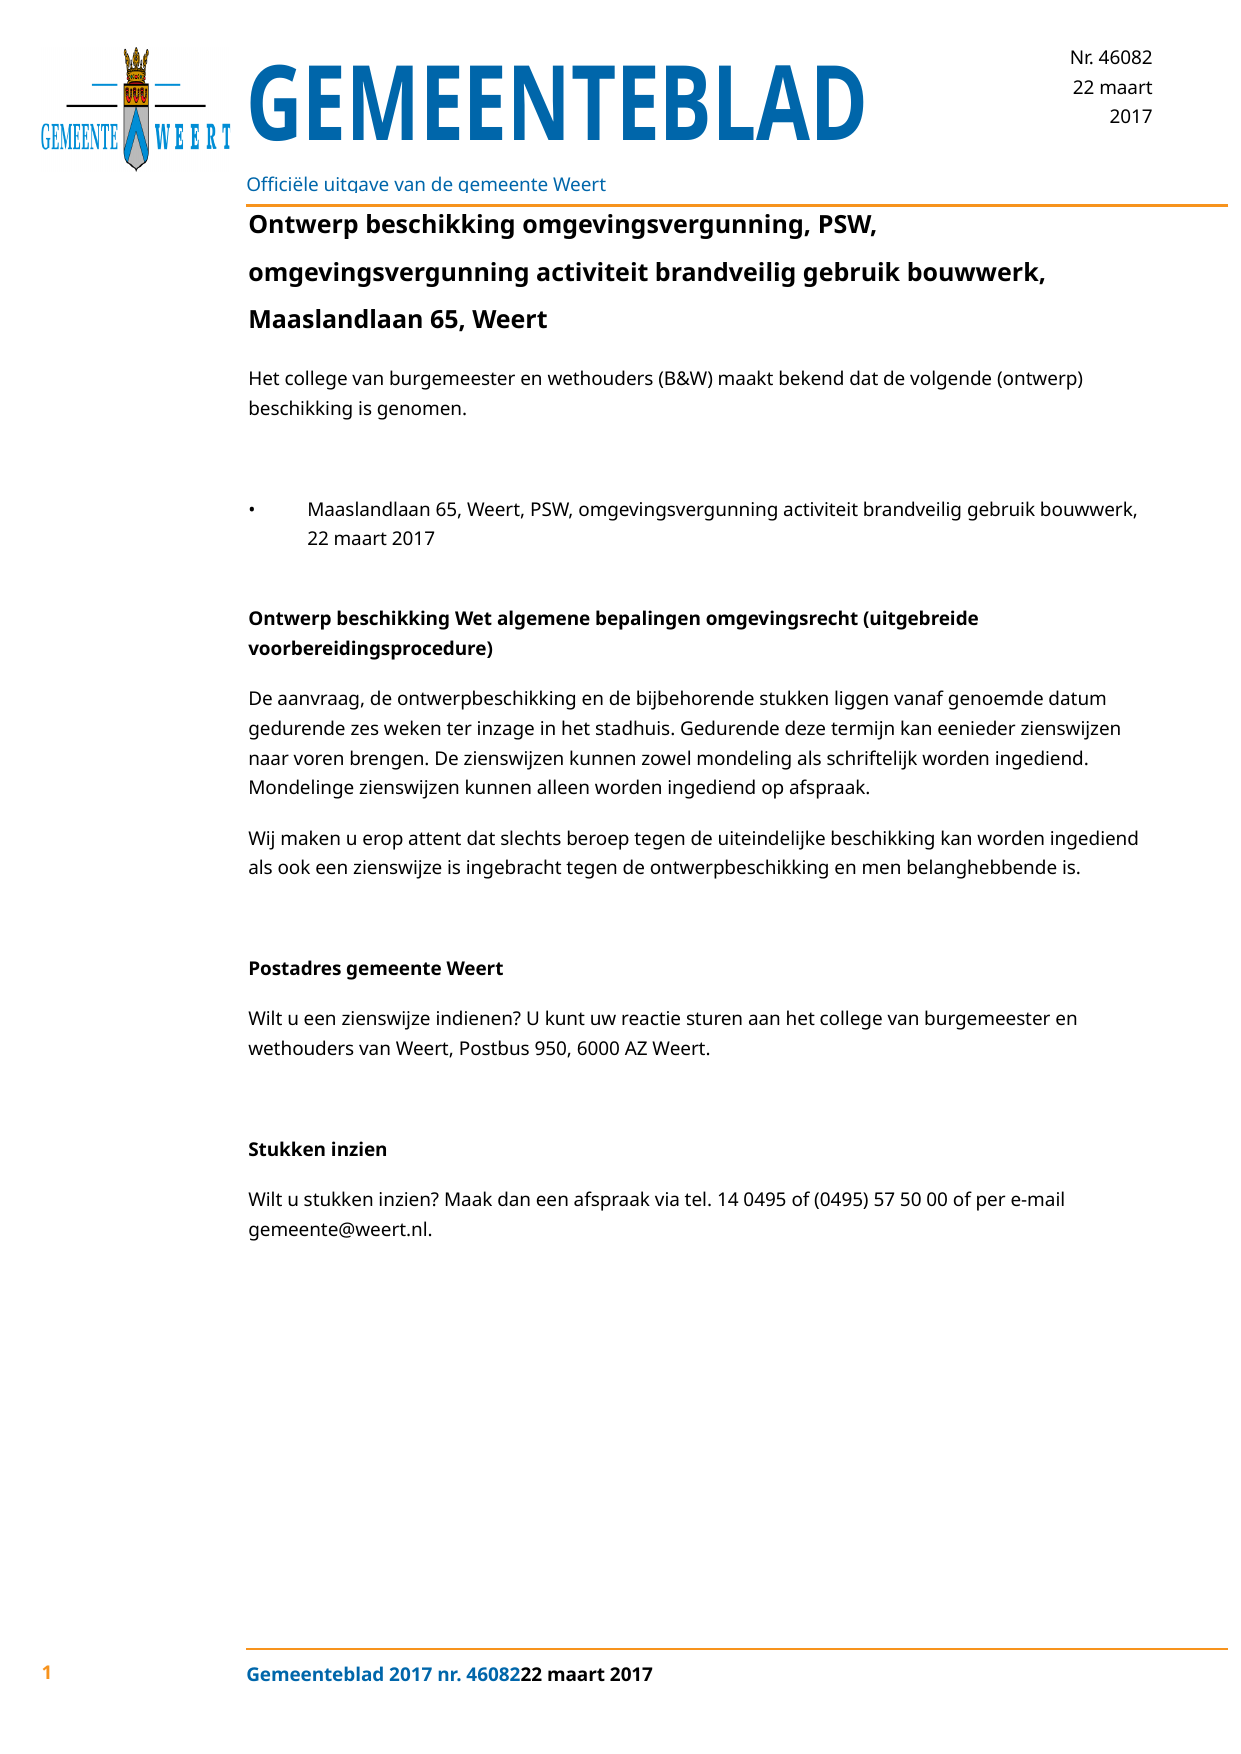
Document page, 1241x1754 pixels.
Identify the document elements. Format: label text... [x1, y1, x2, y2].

text Ontwerp beschikking omgevingsvergunning, PSW, omgevingsvergunning activiteit brandveilig gebruik bouwwerk, Maaslandlaan 65, Weert [248, 207, 1152, 336]
text Wilt u een zienswijze indienen? U kunt uw reactie sturen aan het college van burgemeester en wethouders van Weert, Postbus 950, 6000 AZ Weert. [248, 1006, 1152, 1061]
text Ontwerp beschikking Wet algemene bepalingen omgevingsrecht (uitgebreide voorbereidingsprocedure) [248, 606, 1152, 661]
text Stukken inzien [248, 1136, 1152, 1162]
text Wij maken u erop attent dat slechts beroep tegen de uiteindelijke beschikking kan worden ingediend als ook een zienswijze is ingebracht tegen de ontwerpbeschikking en men belanghebbende is. [248, 825, 1152, 880]
text De aanvraag, de ontwerpbeschikking en de bijbehorende stukken liggen vanaf genoemde datum gedurende zes weken ter inzage in het stadhuis. Gedurende deze termijn kan eenieder zienswijzen naar voren brengen. De zienswijzen kunnen zowel mondeling als schriftelijk worden ingediend. Mondelinge zienswijzen kunnen alleen worden ingediend op afspraak. [248, 686, 1152, 800]
text Het college van burgemeester en wethouders (B&W) maakt bekend dat de volgende (ontwerp) beschikking is genomen. [248, 366, 1152, 421]
picture [41, 47, 231, 172]
text Postadres gemeente Weert [248, 955, 1152, 981]
text Wilt u stukken inzien? Maak dan een afspraak via tel. 14 0495 of (0495) 57 50 00 of per e-mail gemeente@weert.nl. [248, 1186, 1152, 1242]
list Maaslandlaan 65, Weert, PSW, omgevingsvergunning activiteit brandveilig gebruik bouwwerk, 22 maart 2017 [248, 496, 1152, 551]
